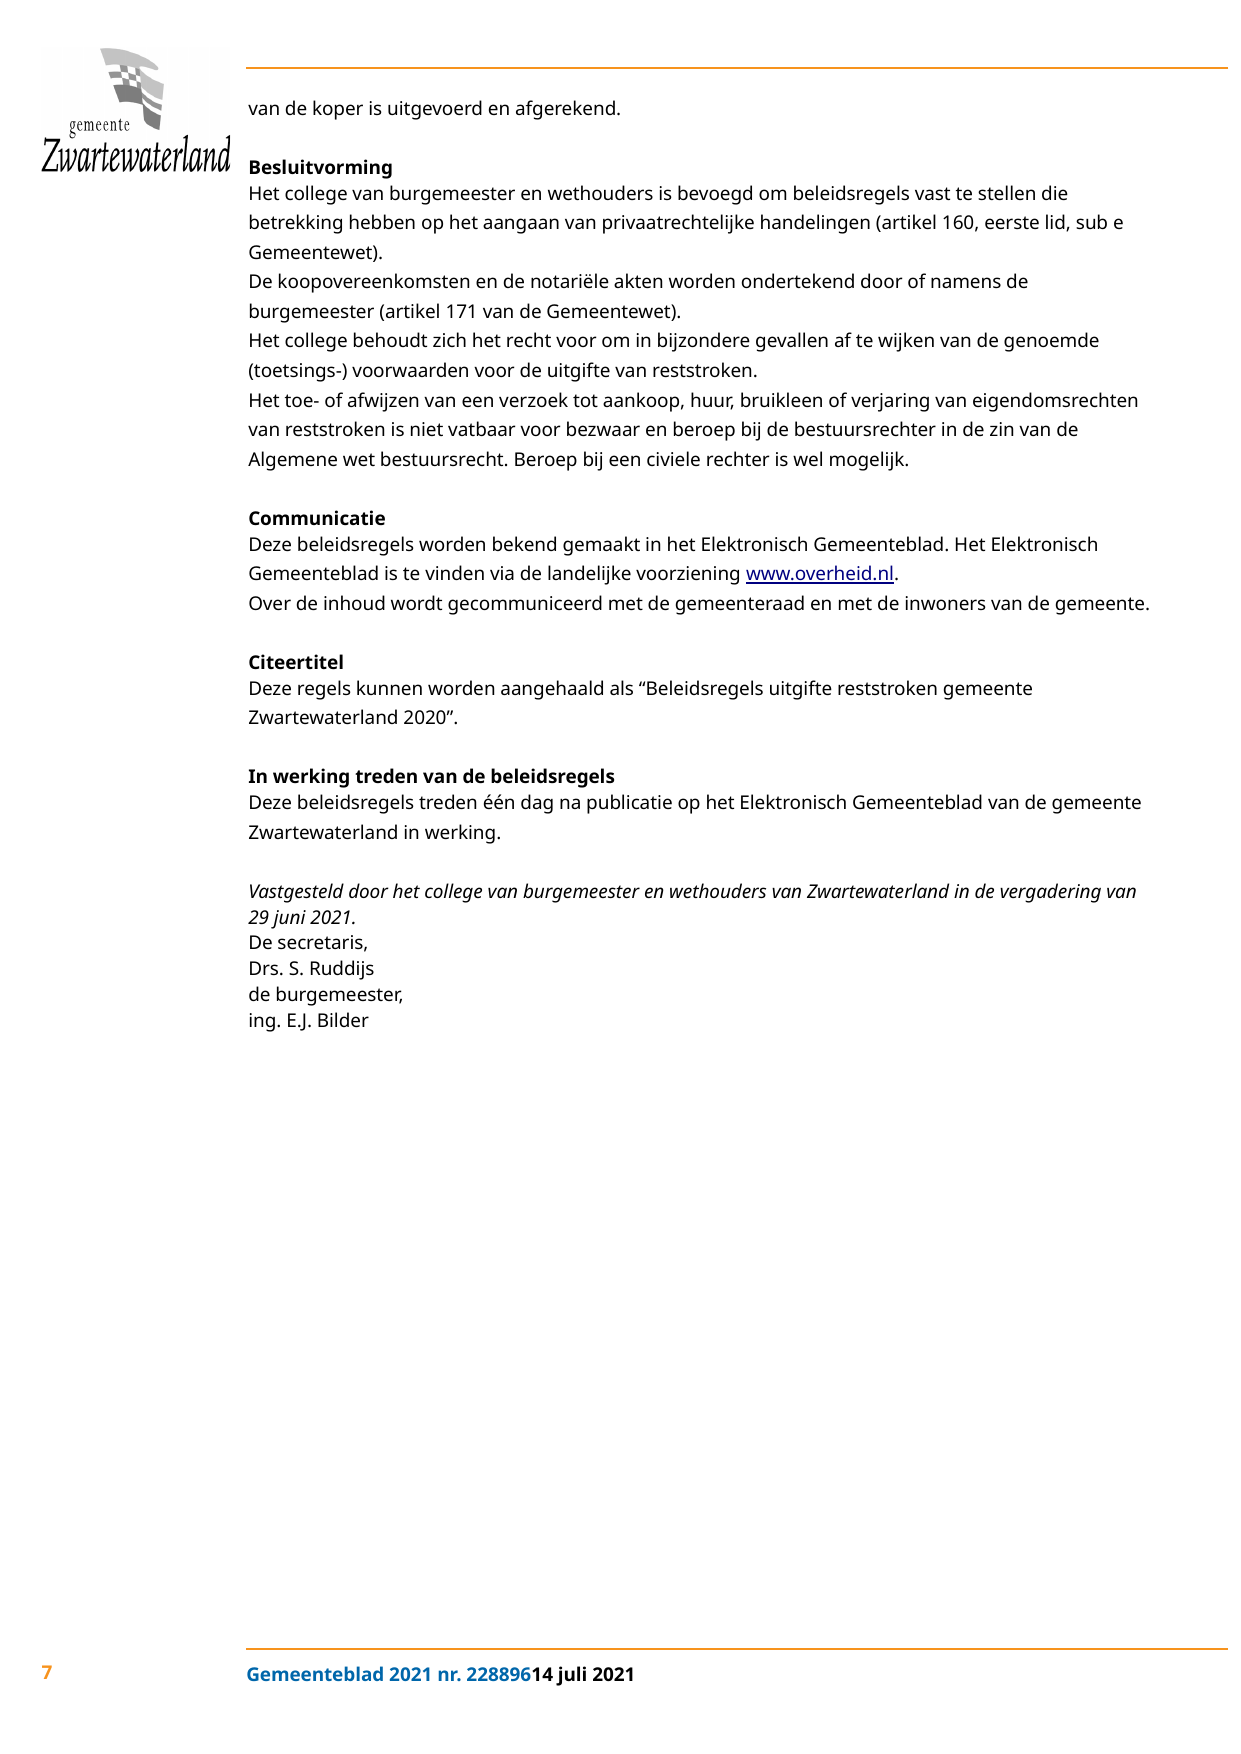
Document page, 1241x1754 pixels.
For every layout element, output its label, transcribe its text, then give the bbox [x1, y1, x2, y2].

text De koopovereenkomsten en de notariële akten worden ondertekend door of namens de burgemeester (artikel 171 van de Gemeentewet). [248, 268, 1152, 324]
picture [41, 47, 231, 172]
text van de koper is uitgevoerd en afgerekend. [248, 95, 1152, 121]
text de burgemeester, [248, 981, 1152, 1007]
text Drs. S. Ruddijs [248, 955, 1152, 981]
text Het college behoudt zich het recht voor om in bijzondere gevallen af te wijken van de genoemde (toetsings-) voorwaarden voor de uitgifte van reststroken. [248, 328, 1152, 383]
text Het college van burgemeester en wethouders is bevoegd om beleidsregels vast te stellen die betrekking hebben op het aangaan van privaatrechtelijke handelingen (artikel 160, eerste lid, sub e Gemeentewet). [248, 180, 1152, 264]
text Citeertitel [248, 649, 1152, 675]
text Deze regels kunnen worden aangehaald als “Beleidsregels uitgifte reststroken gemeente Zwartewaterland 2020”. [248, 675, 1152, 730]
text Vastgesteld door het college van burgemeester en wethouders van Zwartewaterland in de vergadering van 29 juni 2021. [248, 878, 1152, 929]
text Over de inhoud wordt gecommuniceerd met de gemeenteraad en met de inwoners van de gemeente. [248, 590, 1152, 616]
text In werking treden van de beleidsregels [248, 764, 1152, 789]
text Communicatie [248, 505, 1152, 531]
text ing. E.J. Bilder [248, 1007, 1152, 1032]
text De secretaris, [248, 929, 1152, 955]
text Deze beleidsregels worden bekend gemaakt in het Elektronisch Gemeenteblad. Het Elektronisch Gemeenteblad is te vinden via de landelijke voorziening www.overheid.nl. [248, 531, 1152, 586]
text Deze beleidsregels treden één dag na publicatie op het Elektronisch Gemeenteblad van de gemeente Zwartewaterland in werking. [248, 789, 1152, 845]
text Besluitvorming [248, 154, 1152, 180]
text Het toe- of afwijzen van een verzoek tot aankoop, huur, bruikleen of verjaring van eigendomsrechten van reststroken is niet vatbaar voor bezwaar en beroep bij de bestuursrechter in de zin van de Algemene wet bestuursrecht. Beroep bij een civiele rechter is wel mogelijk. [248, 387, 1152, 472]
